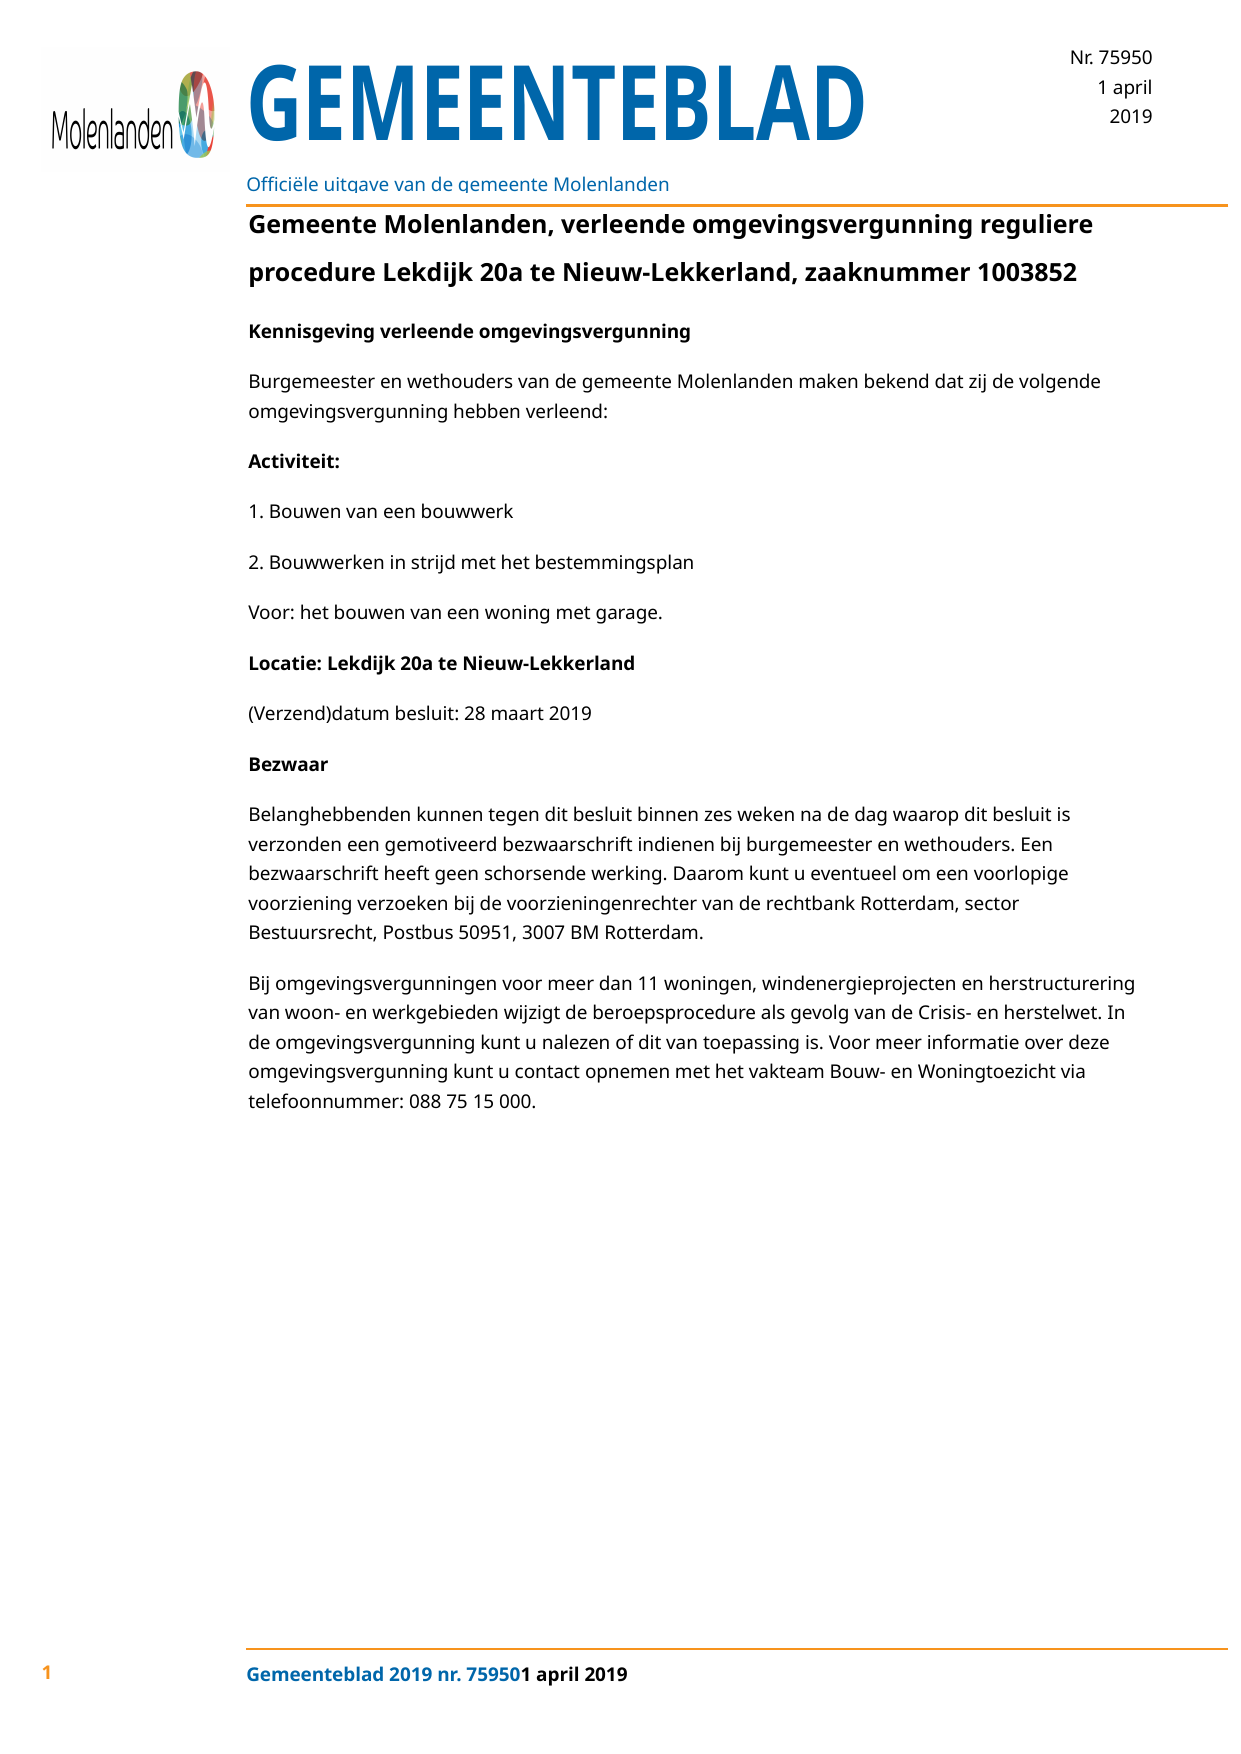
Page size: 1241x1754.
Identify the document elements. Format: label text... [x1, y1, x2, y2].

text Bij omgevingsvergunningen voor meer dan 11 woningen, windenergieprojecten en herstructurering van woon- en werkgebieden wijzigt de beroepsprocedure als gevolg van de Crisis- en herstelwet. In de omgevingsvergunning kunt u nalezen of dit van toepassing is. Voor meer informatie over deze omgevingsvergunning kunt u contact opnemen met het vakteam Bouw- en Woningtoezicht via telefoonnummer: 088 75 15 000. [248, 970, 1152, 1114]
text Locatie: Lekdijk 20a te Nieuw-Lekkerland [248, 650, 1152, 676]
text Activiteit: [248, 448, 1152, 474]
text Voor: het bouwen van een woning met garage. [248, 599, 1152, 625]
text Kennisgeving verleende omgevingsvergunning [248, 318, 1152, 344]
text Burgemeester en wethouders van de gemeente Molenlanden maken bekend dat zij de volgende omgevingsvergunning hebben verleend: [248, 368, 1152, 424]
text (Verzend)datum besluit: 28 maart 2019 [248, 700, 1152, 726]
text 2. Bouwwerken in strijd met het bestemmingsplan [248, 549, 1152, 575]
text Belanghebbenden kunnen tegen dit besluit binnen zes weken na de dag waarop dit besluit is verzonden een gemotiveerd bezwaarschrift indienen bij burgemeester en wethouders. Een bezwaarschrift heeft geen schorsende werking. Daarom kunt u eventueel om een voorlopige voorziening verzoeken bij de voorzieningenrechter van de rechtbank Rotterdam, sector Bestuursrecht, Postbus 50951, 3007 BM Rotterdam. [248, 801, 1152, 945]
text Gemeente Molenlanden, verleende omgevingsvergunning reguliere procedure Lekdijk 20a te Nieuw-Lekkerland, zaaknummer 1003852 [248, 207, 1152, 288]
text Bezwaar [248, 751, 1152, 777]
picture [41, 47, 231, 172]
text 1. Bouwen van een bouwwerk [248, 499, 1152, 524]
